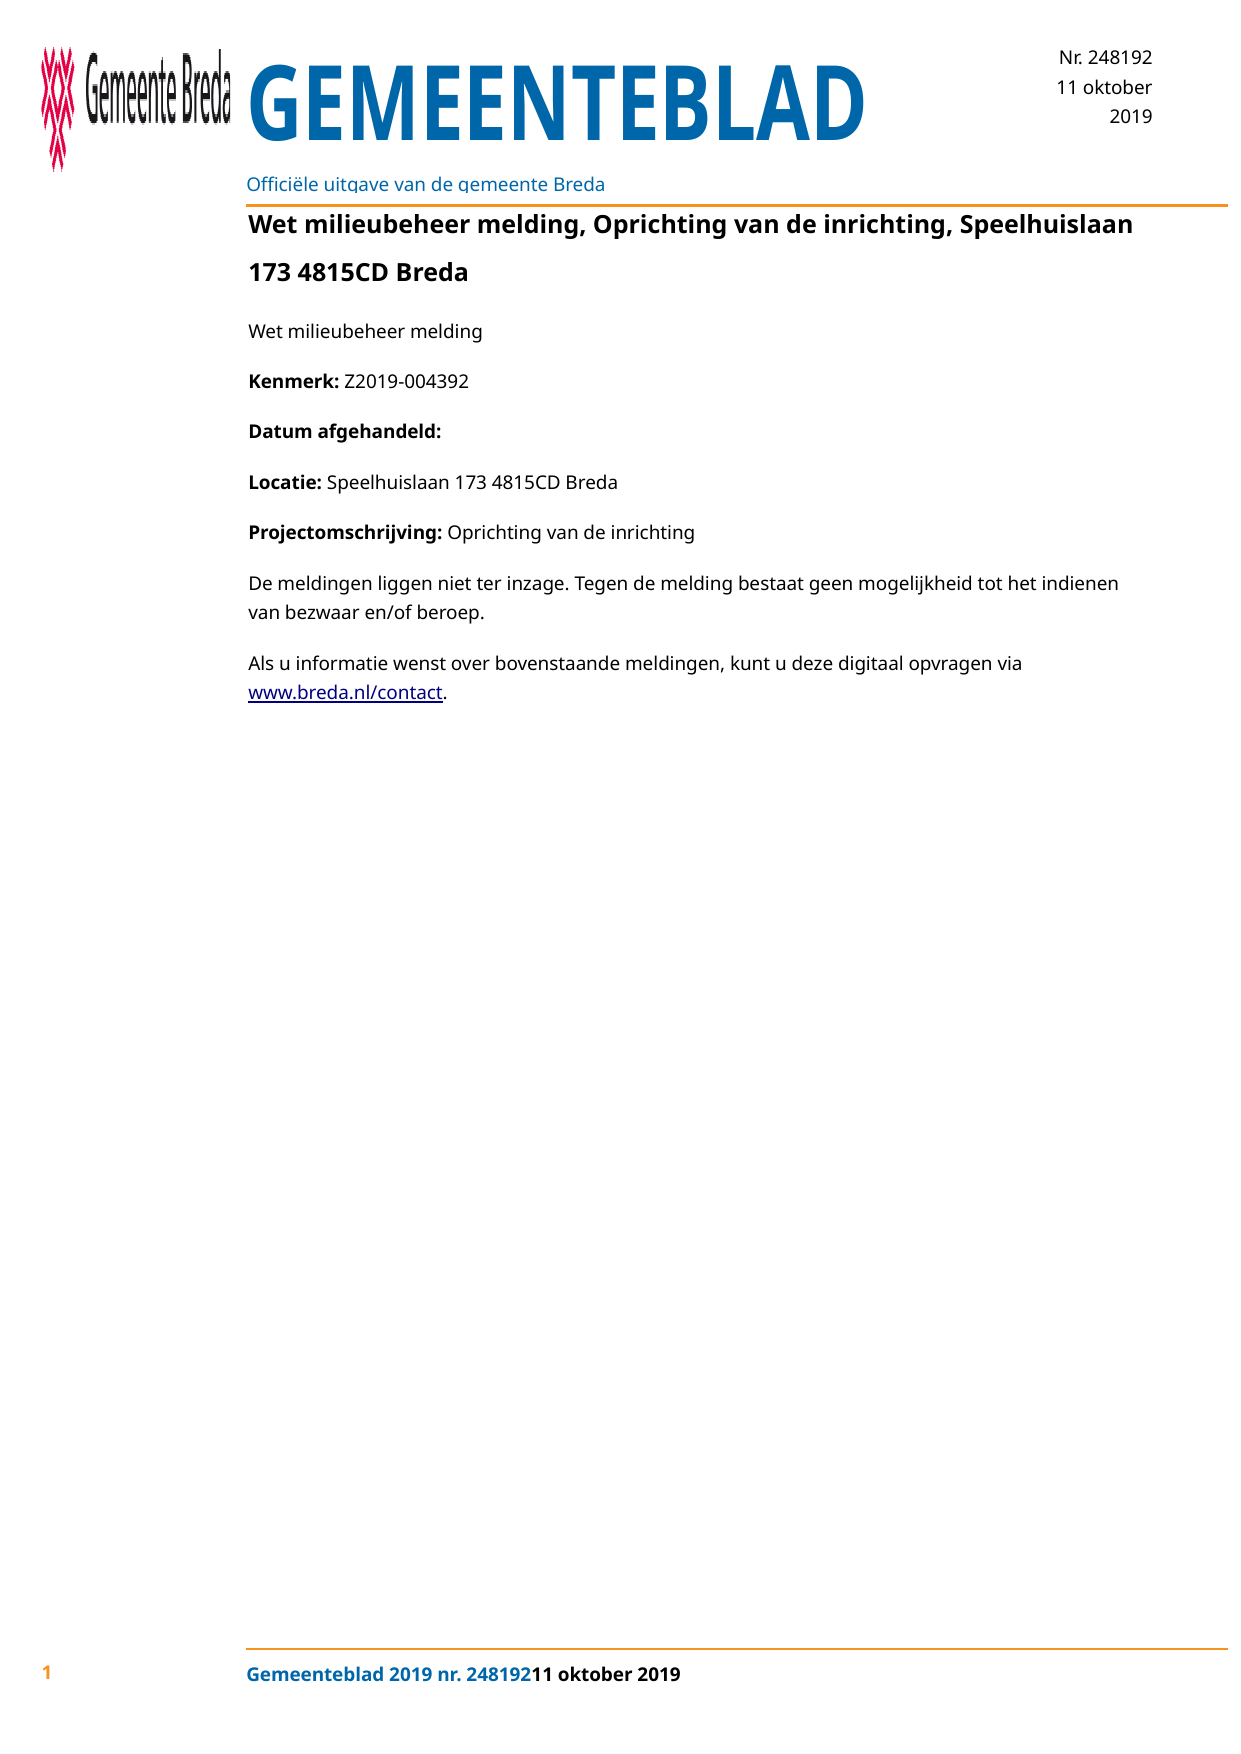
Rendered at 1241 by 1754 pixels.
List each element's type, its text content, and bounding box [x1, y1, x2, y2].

text Wet milieubeheer melding, Oprichting van de inrichting, Speelhuislaan 173 4815CD Breda [248, 207, 1152, 288]
picture [41, 47, 231, 172]
text Als u informatie wenst over bovenstaande meldingen, kunt u deze digitaal opvragen via www.breda.nl/contact. [248, 650, 1152, 705]
text De meldingen liggen niet ter inzage. Tegen de melding bestaat geen mogelijkheid tot het indienen van bezwaar en/of beroep. [248, 570, 1152, 625]
text Kenmerk: Z2019-004392 [248, 368, 1152, 394]
text Wet milieubeheer melding [248, 318, 1152, 344]
text Projectomschrijving: Oprichting van de inrichting [248, 519, 1152, 545]
text Locatie: Speelhuislaan 173 4815CD Breda [248, 469, 1152, 495]
text Datum afgehandeld: [248, 419, 1152, 444]
